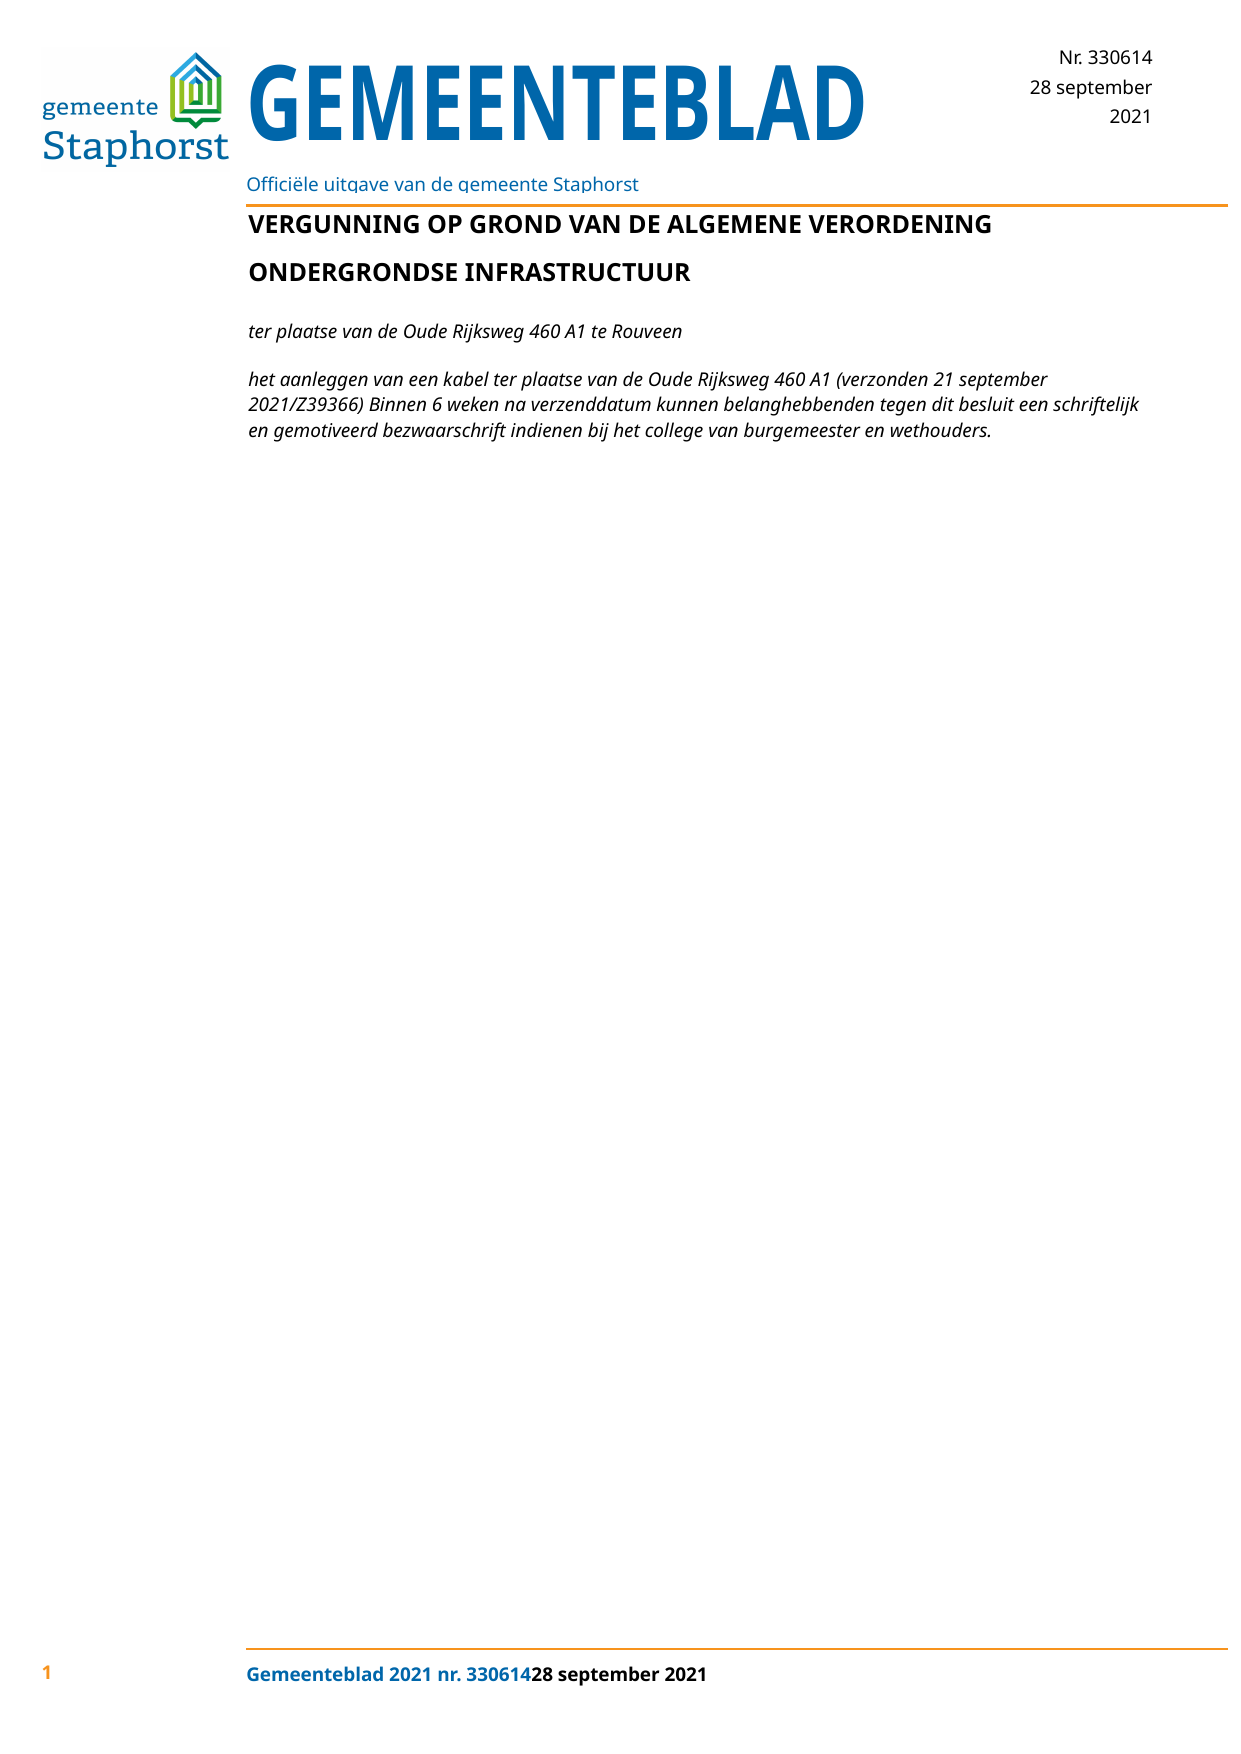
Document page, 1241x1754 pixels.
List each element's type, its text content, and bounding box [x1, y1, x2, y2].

text ter plaatse van de Oude Rijksweg 460 A1 te Rouveen [248, 318, 1152, 344]
text het aanleggen van een kabel ter plaatse van de Oude Rijksweg 460 A1 (verzonden 21 september 2021/Z39366) Binnen 6 weken na verzenddatum kunnen belanghebbenden tegen dit besluit een schriftelijk en gemotiveerd bezwaarschrift indienen bij het college van burgemeester en wethouders. [248, 366, 1152, 443]
text VERGUNNING OP GROND VAN DE ALGEMENE VERORDENING ONDERGRONDSE INFRASTRUCTUUR [248, 207, 1152, 288]
picture [41, 47, 231, 172]
